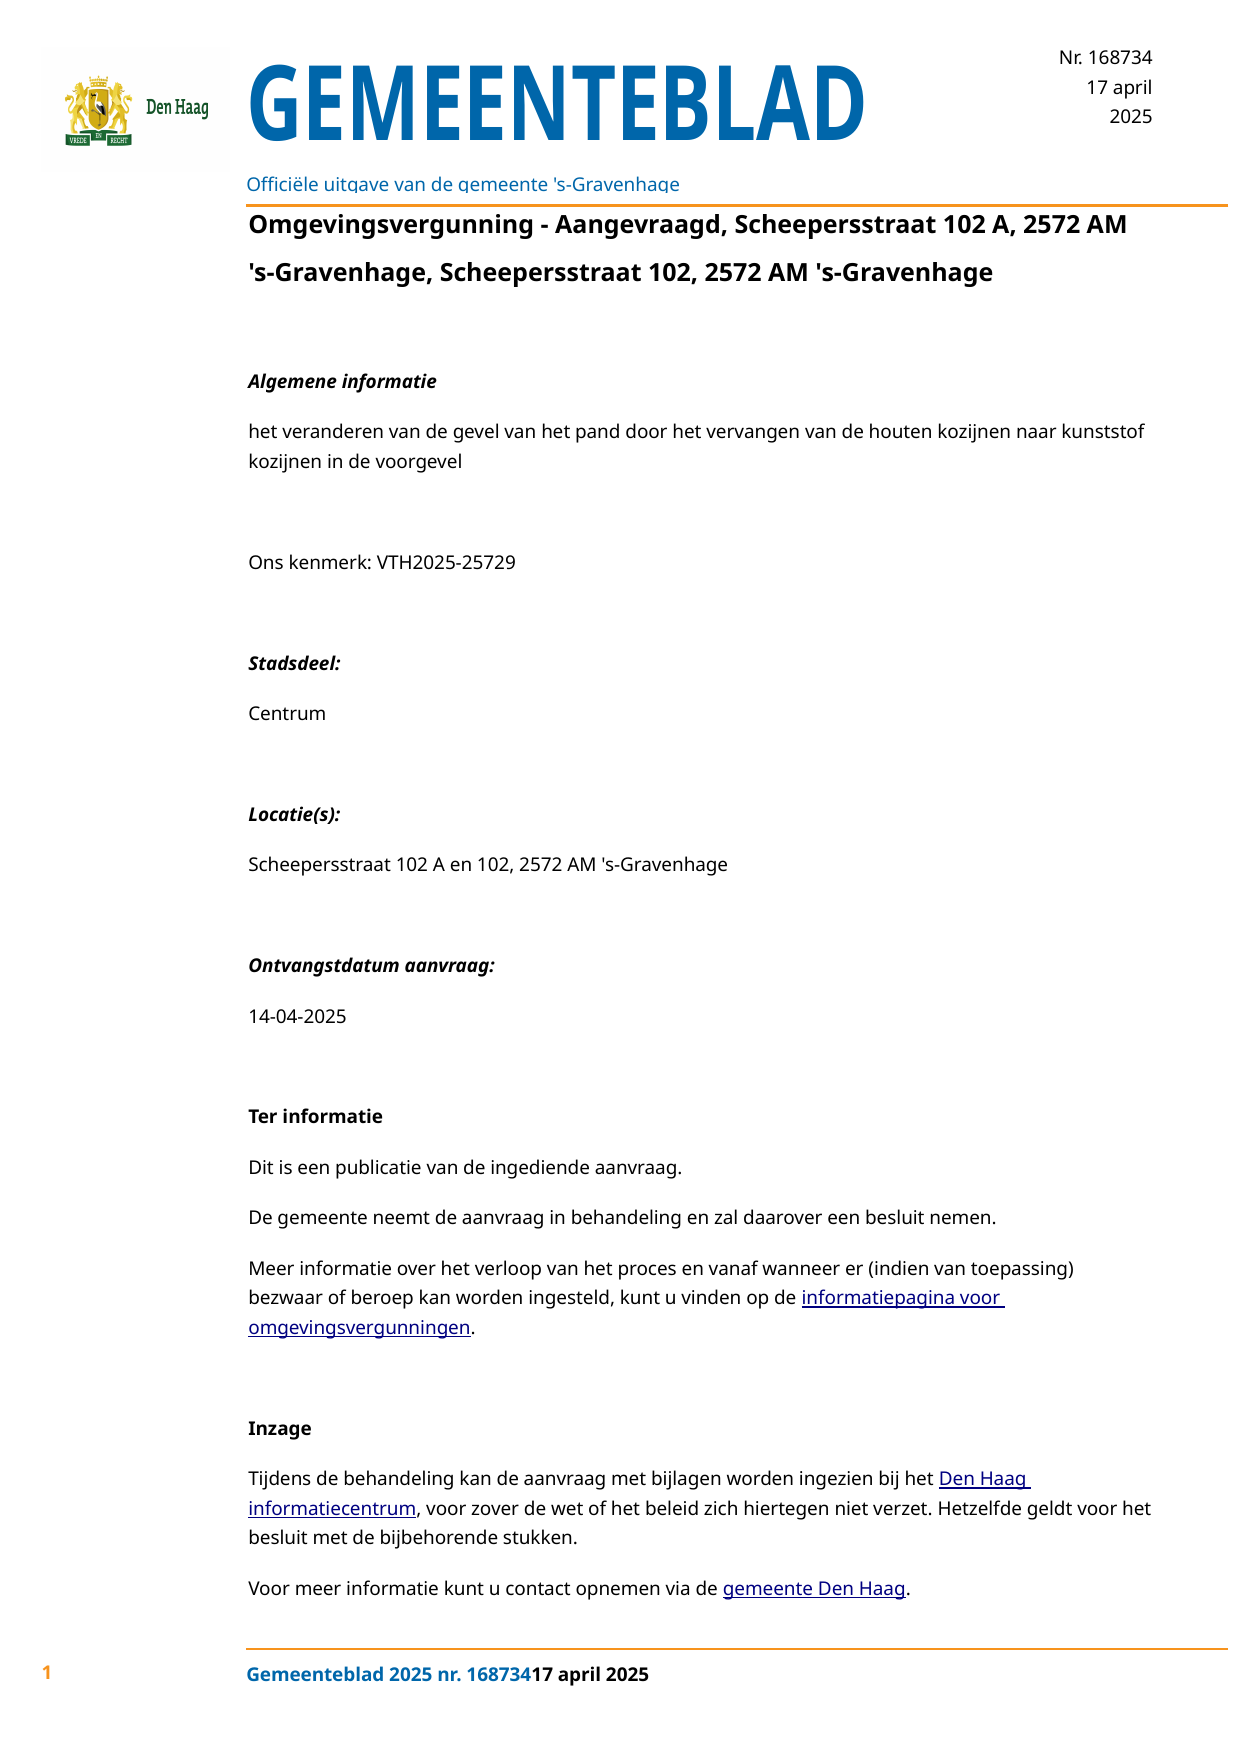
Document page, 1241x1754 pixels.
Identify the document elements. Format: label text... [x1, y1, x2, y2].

text Dit is een publicatie van de ingediende aanvraag. [248, 1154, 1152, 1180]
text Tijdens de behandeling kan de aanvraag met bijlagen worden ingezien bij het Den Haag informatiecentrum, voor zover de wet of het beleid zich hiertegen niet verzet. Hetzelfde geldt voor het besluit met de bijbehorende stukken. [248, 1465, 1152, 1550]
text Ontvangstdatum aanvraag: [248, 952, 1152, 978]
text Voor meer informatie kunt u contact opnemen via de gemeente Den Haag. [248, 1575, 1152, 1601]
text Inzage [248, 1415, 1152, 1441]
text Ter informatie [248, 1104, 1152, 1129]
picture [41, 47, 231, 172]
text Centrum [248, 700, 1152, 726]
text Omgevingsvergunning - Aangevraagd, Scheepersstraat 102 A, 2572 AM 's-Gravenhage, Scheepersstraat 102, 2572 AM 's-Gravenhage [248, 207, 1152, 288]
text het veranderen van de gevel van het pand door het vervangen van de houten kozijnen naar kunststof kozijnen in de voorgevel [248, 419, 1152, 474]
text De gemeente neemt de aanvraag in behandeling en zal daarover een besluit nemen. [248, 1204, 1152, 1230]
text Locatie(s): [248, 801, 1152, 827]
text Scheepersstraat 102 A en 102, 2572 AM 's-Gravenhage [248, 852, 1152, 877]
text 14-04-2025 [248, 1003, 1152, 1029]
text Algemene informatie [248, 368, 1152, 394]
text Ons kenmerk: VTH2025-25729 [248, 549, 1152, 575]
text Stadsdeel: [248, 650, 1152, 676]
text Meer informatie over het verloop van het proces en vanaf wanneer er (indien van toepassing) bezwaar of beroep kan worden ingesteld, kunt u vinden op de informatiepagina voor omgevingsvergunningen. [248, 1255, 1152, 1340]
